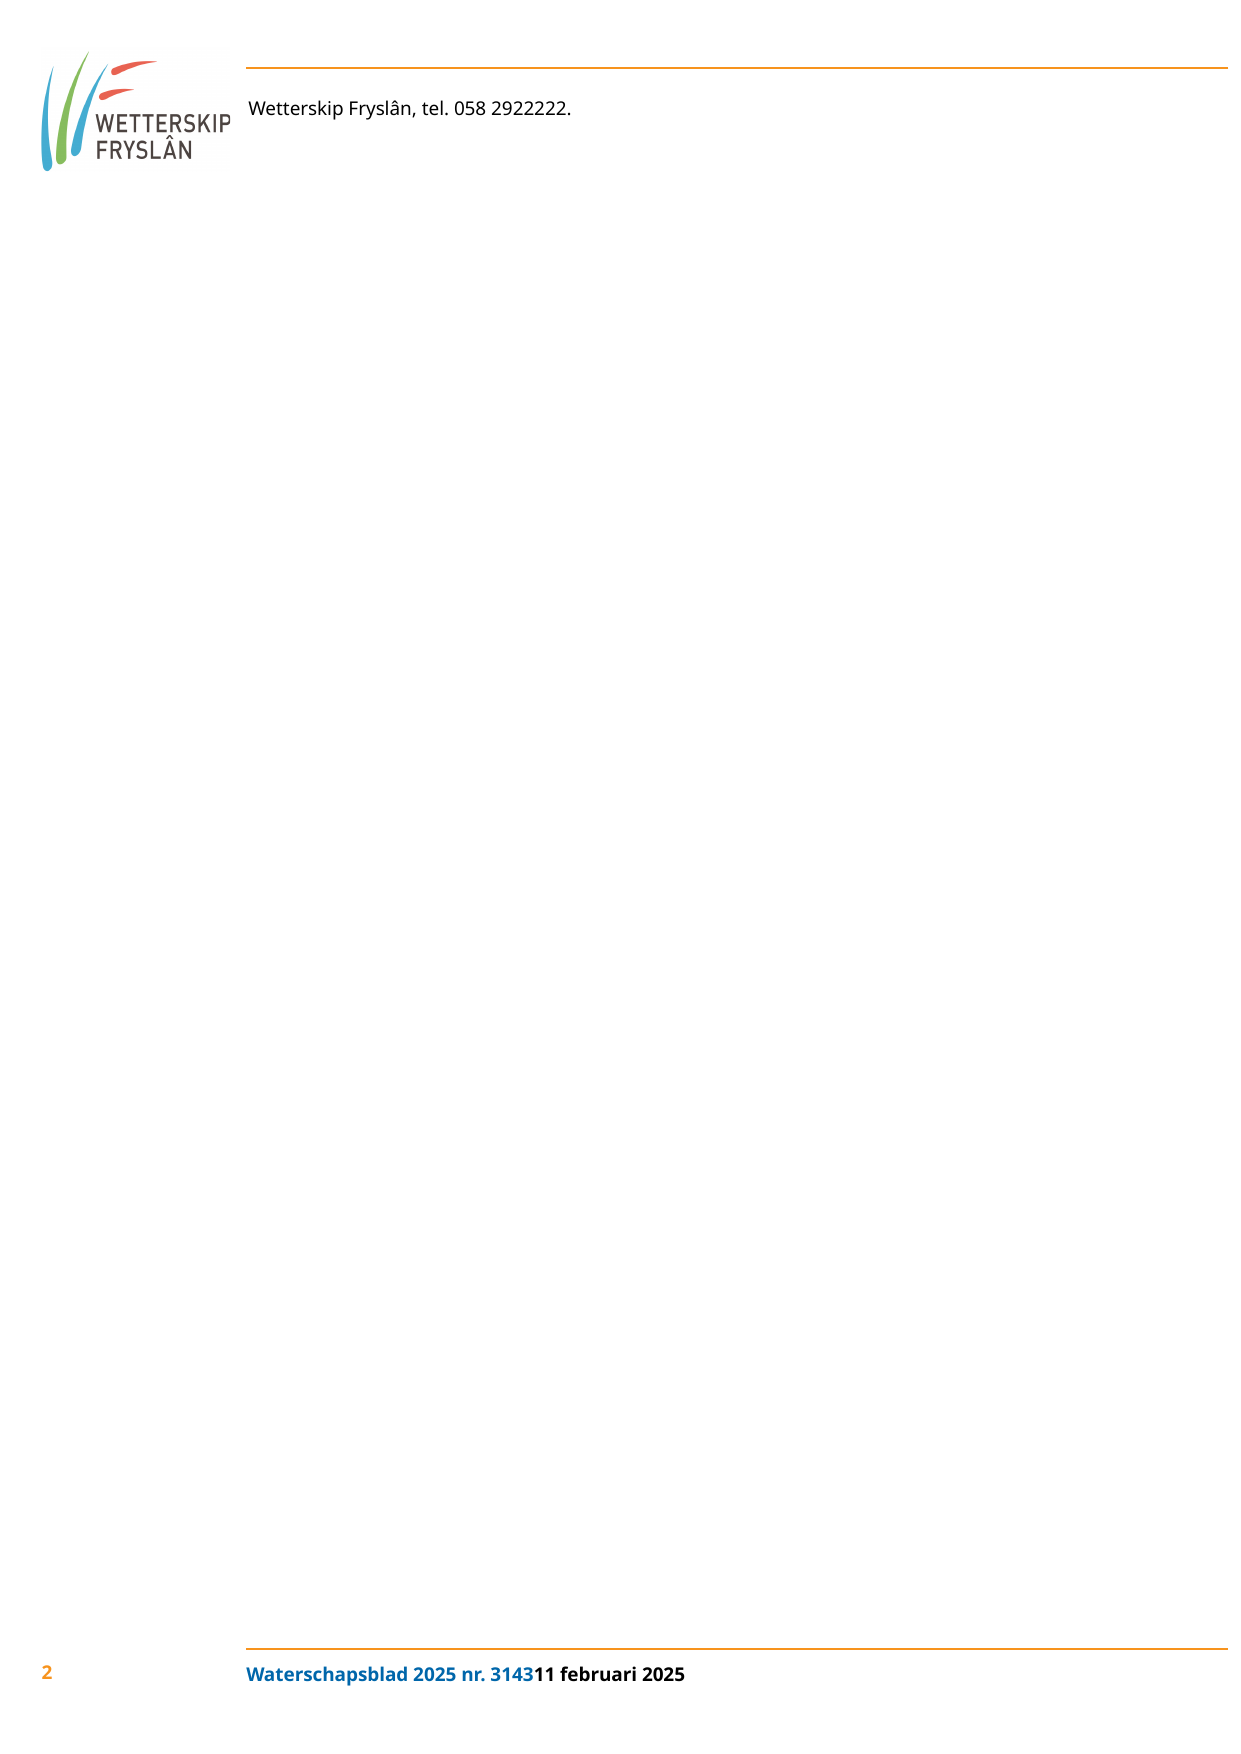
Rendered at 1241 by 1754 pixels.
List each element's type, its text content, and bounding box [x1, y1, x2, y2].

picture [41, 47, 231, 172]
text Wetterskip Fryslân, tel. 058 2922222. [248, 95, 1152, 121]
